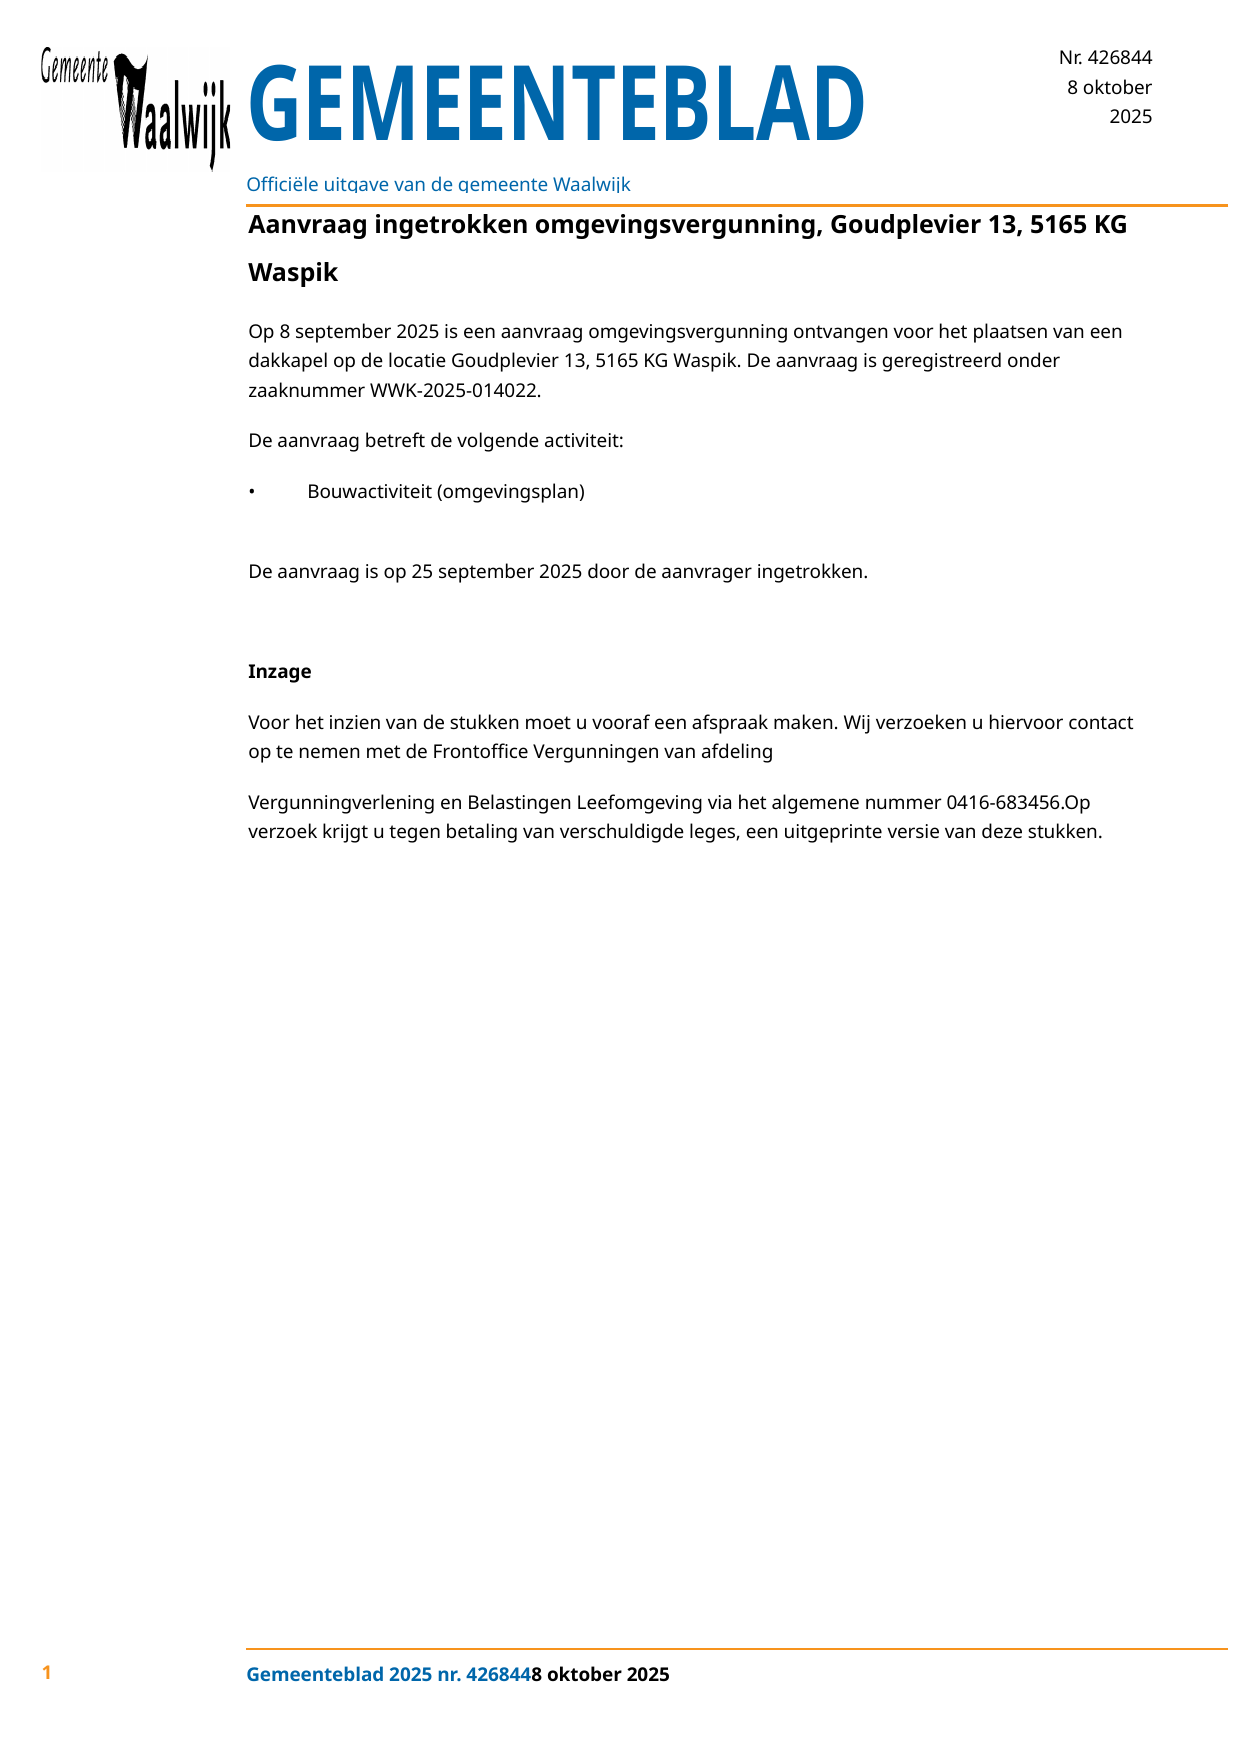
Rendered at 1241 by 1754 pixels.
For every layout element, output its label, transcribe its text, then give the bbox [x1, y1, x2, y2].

text Op 8 september 2025 is een aanvraag omgevingsvergunning ontvangen voor het plaatsen van een dakkapel op de locatie Goudplevier 13, 5165 KG Waspik. De aanvraag is geregistreerd onder zaaknummer WWK-2025-014022. [248, 318, 1152, 403]
text Aanvraag ingetrokken omgevingsvergunning, Goudplevier 13, 5165 KG Waspik [248, 207, 1152, 288]
list Bouwactiviteit (omgevingsplan) [248, 478, 1152, 504]
text Vergunningverlening en Belastingen Leefomgeving via het algemene nummer 0416-683456.Op verzoek krijgt u tegen betaling van verschuldigde leges, een uitgeprinte versie van deze stukken. [248, 789, 1152, 844]
text De aanvraag betreft de volgende activiteit: [248, 427, 1152, 453]
picture [41, 47, 231, 172]
text Inzage [248, 659, 1152, 684]
text De aanvraag is op 25 september 2025 door de aanvrager ingetrokken. [248, 558, 1152, 584]
text Voor het inzien van de stukken moet u vooraf een afspraak maken. Wij verzoeken u hiervoor contact op te nemen met de Frontoffice Vergunningen van afdeling [248, 709, 1152, 764]
